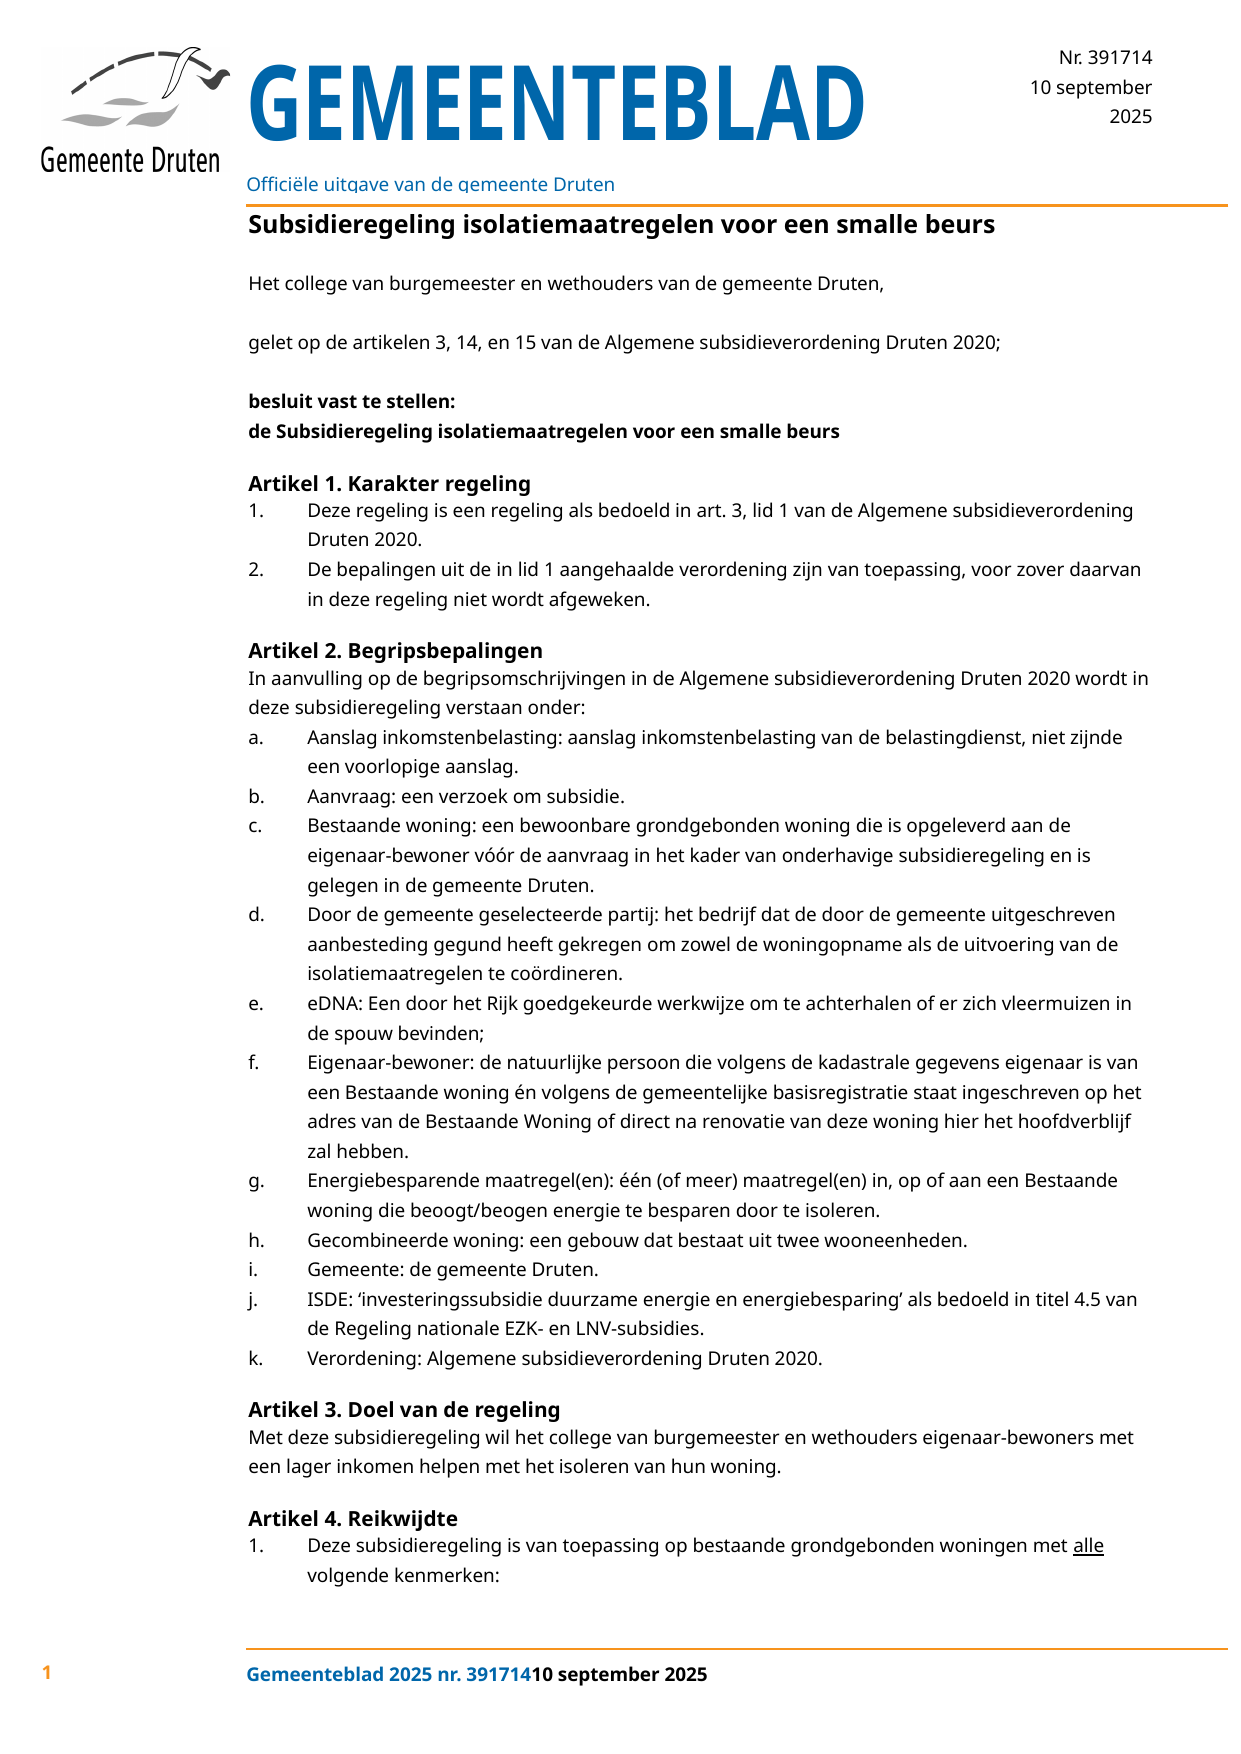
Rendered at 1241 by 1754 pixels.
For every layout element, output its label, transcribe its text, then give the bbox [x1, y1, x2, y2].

list Door de gemeente geselecteerde partij: het bedrijf dat de door de gemeente uitgeschreven aanbesteding gegund heeft gekregen om zowel de woningopname als de uitvoering van de isolatiemaatregelen te coördineren. [248, 901, 1152, 986]
text Artikel 1. Karakter regeling [248, 469, 1152, 497]
list Deze subsidieregeling is van toepassing op bestaande grondgebonden woningen met alle volgende kenmerken: [248, 1532, 1152, 1588]
list Energiebesparende maatregel(en): één (of meer) maatregel(en) in, op of aan een Bestaande woning die beoogt/beogen energie te besparen door te isoleren. [248, 1168, 1152, 1223]
list Aanvraag: een verzoek om subsidie. [248, 783, 1152, 809]
list Gemeente: de gemeente Druten. [248, 1256, 1152, 1282]
list Verordening: Algemene subsidieverordening Druten 2020. [248, 1345, 1152, 1371]
text besluit vast te stellen: [248, 389, 1152, 414]
text Met deze subsidieregeling wil het college van burgemeester en wethouders eigenaar-bewoners met een lager inkomen helpen met het isoleren van hun woning. [248, 1424, 1152, 1479]
text Het college van burgemeester en wethouders van de gemeente Druten, [248, 270, 1152, 296]
text In aanvulling op de begripsomschrijvingen in de Algemene subsidieverordening Druten 2020 wordt in deze subsidieregeling verstaan onder: [248, 665, 1152, 720]
text Artikel 4. Reikwijdte [248, 1504, 1152, 1532]
text Artikel 3. Doel van de regeling [248, 1396, 1152, 1424]
text de Subsidieregeling isolatiemaatregelen voor een smalle beurs [248, 418, 1152, 444]
list Deze regeling is een regeling als bedoeld in art. 3, lid 1 van de Algemene subsidieverordening Druten 2020. [248, 497, 1152, 552]
list ISDE: ‘investeringssubsidie duurzame energie en energiebesparing’ als bedoeld in titel 4.5 van de Regeling nationale EZK- en LNV-subsidies. [248, 1286, 1152, 1341]
picture [41, 47, 231, 172]
text gelet op de artikelen 3, 14, en 15 van de Algemene subsidieverordening Druten 2020; [248, 329, 1152, 355]
text Subsidieregeling isolatiemaatregelen voor een smalle beurs [248, 207, 1152, 241]
list Eigenaar-bewoner: de natuurlijke persoon die volgens de kadastrale gegevens eigenaar is van een Bestaande woning én volgens de gemeentelijke basisregistratie staat ingeschreven op het adres van de Bestaande Woning of direct na renovatie van deze woning hier het hoofdverblijf zal hebben. [248, 1049, 1152, 1164]
list Gecombineerde woning: een gebouw dat bestaat uit twee wooneenheden. [248, 1227, 1152, 1252]
list Aanslag inkomstenbelasting: aanslag inkomstenbelasting van de belastingdienst, niet zijnde een voorlopige aanslag. [248, 724, 1152, 779]
list De bepalingen uit de in lid 1 aangehaalde verordening zijn van toepassing, voor zover daarvan in deze regeling niet wordt afgeweken. [248, 556, 1152, 612]
text Artikel 2. Begripsbepalingen [248, 636, 1152, 665]
list eDNA: Een door het Rijk goedgekeurde werkwijze om te achterhalen of er zich vleermuizen in de spouw bevinden; [248, 990, 1152, 1045]
list Bestaande woning: een bewoonbare grondgebonden woning die is opgeleverd aan de eigenaar-bewoner vóór de aanvraag in het kader van onderhavige subsidieregeling en is gelegen in de gemeente Druten. [248, 813, 1152, 897]
